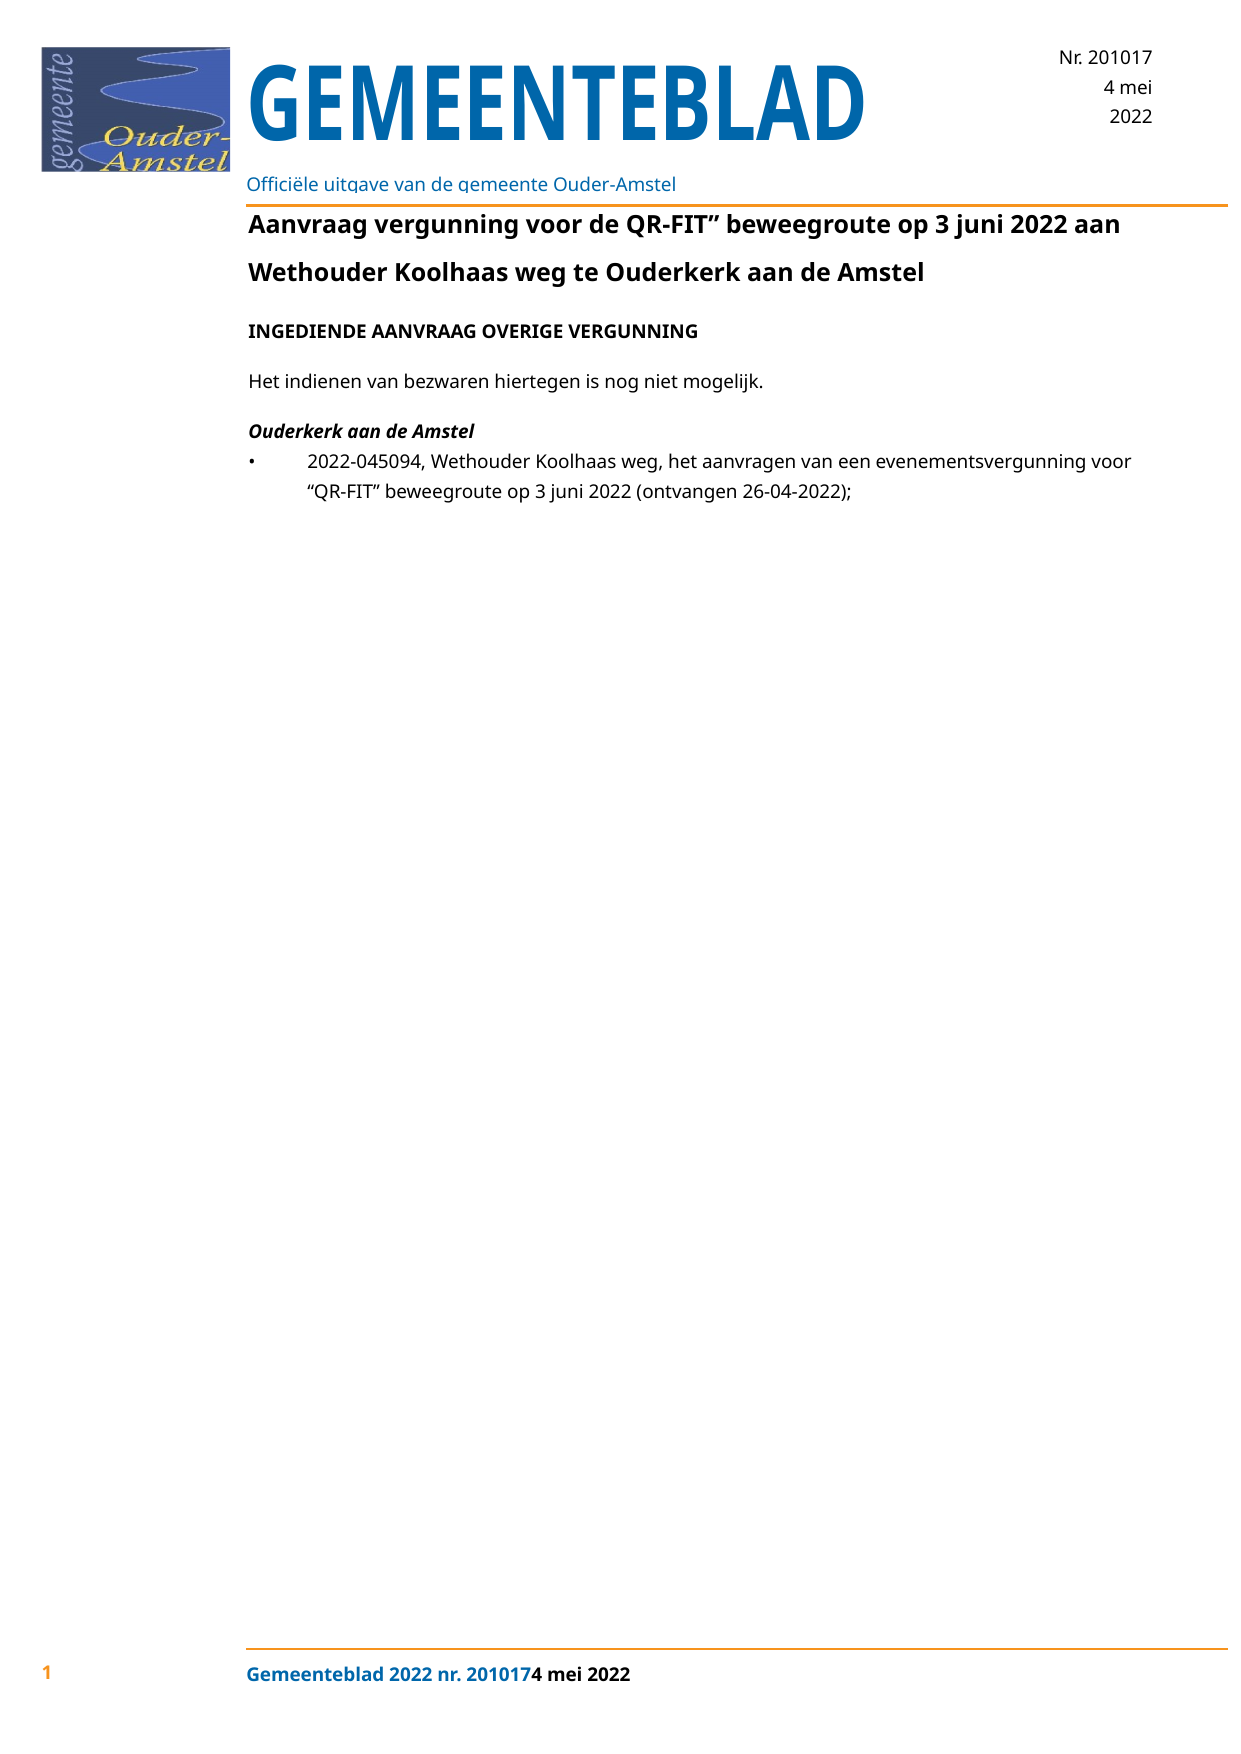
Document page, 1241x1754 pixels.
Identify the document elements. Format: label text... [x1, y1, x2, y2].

text INGEDIENDE AANVRAAG OVERIGE VERGUNNING [248, 318, 1152, 344]
text Ouderkerk aan de Amstel [248, 419, 1152, 444]
list 2022-045094, Wethouder Koolhaas weg, het aanvragen van een evenementsvergunning voor “QR-FIT” beweegroute op 3 juni 2022 (ontvangen 26-04-2022); [248, 448, 1152, 504]
text Het indienen van bezwaren hiertegen is nog niet mogelijk. [248, 368, 1152, 394]
picture [41, 47, 231, 172]
text Aanvraag vergunning voor de QR-FIT” beweegroute op 3 juni 2022 aan Wethouder Koolhaas weg te Ouderkerk aan de Amstel [248, 207, 1152, 288]
